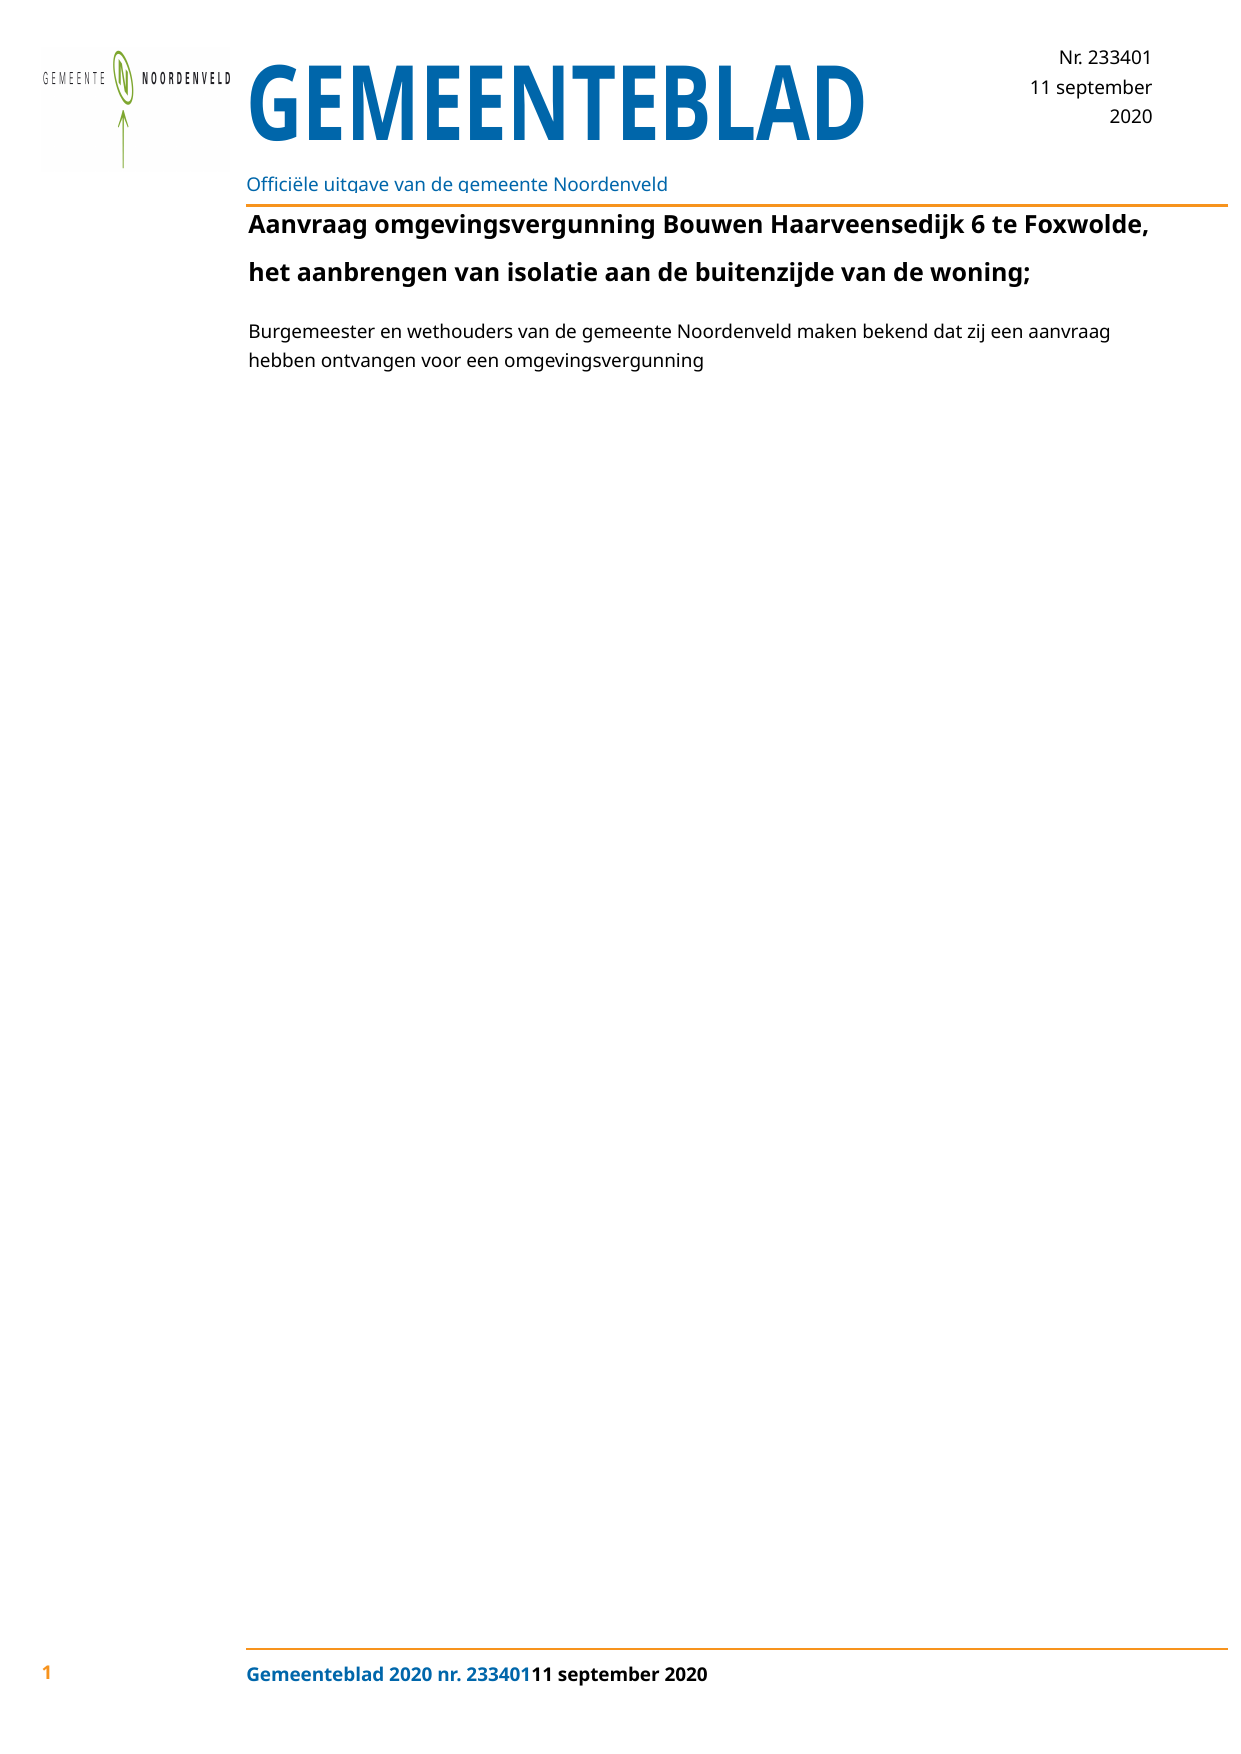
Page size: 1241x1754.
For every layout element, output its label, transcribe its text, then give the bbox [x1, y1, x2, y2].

picture [41, 47, 231, 172]
text Aanvraag omgevingsvergunning Bouwen Haarveensedijk 6 te Foxwolde, het aanbrengen van isolatie aan de buitenzijde van de woning; [248, 207, 1152, 288]
text Burgemeester en wethouders van de gemeente Noordenveld maken bekend dat zij een aanvraag hebben ontvangen voor een omgevingsvergunning [248, 318, 1152, 373]
